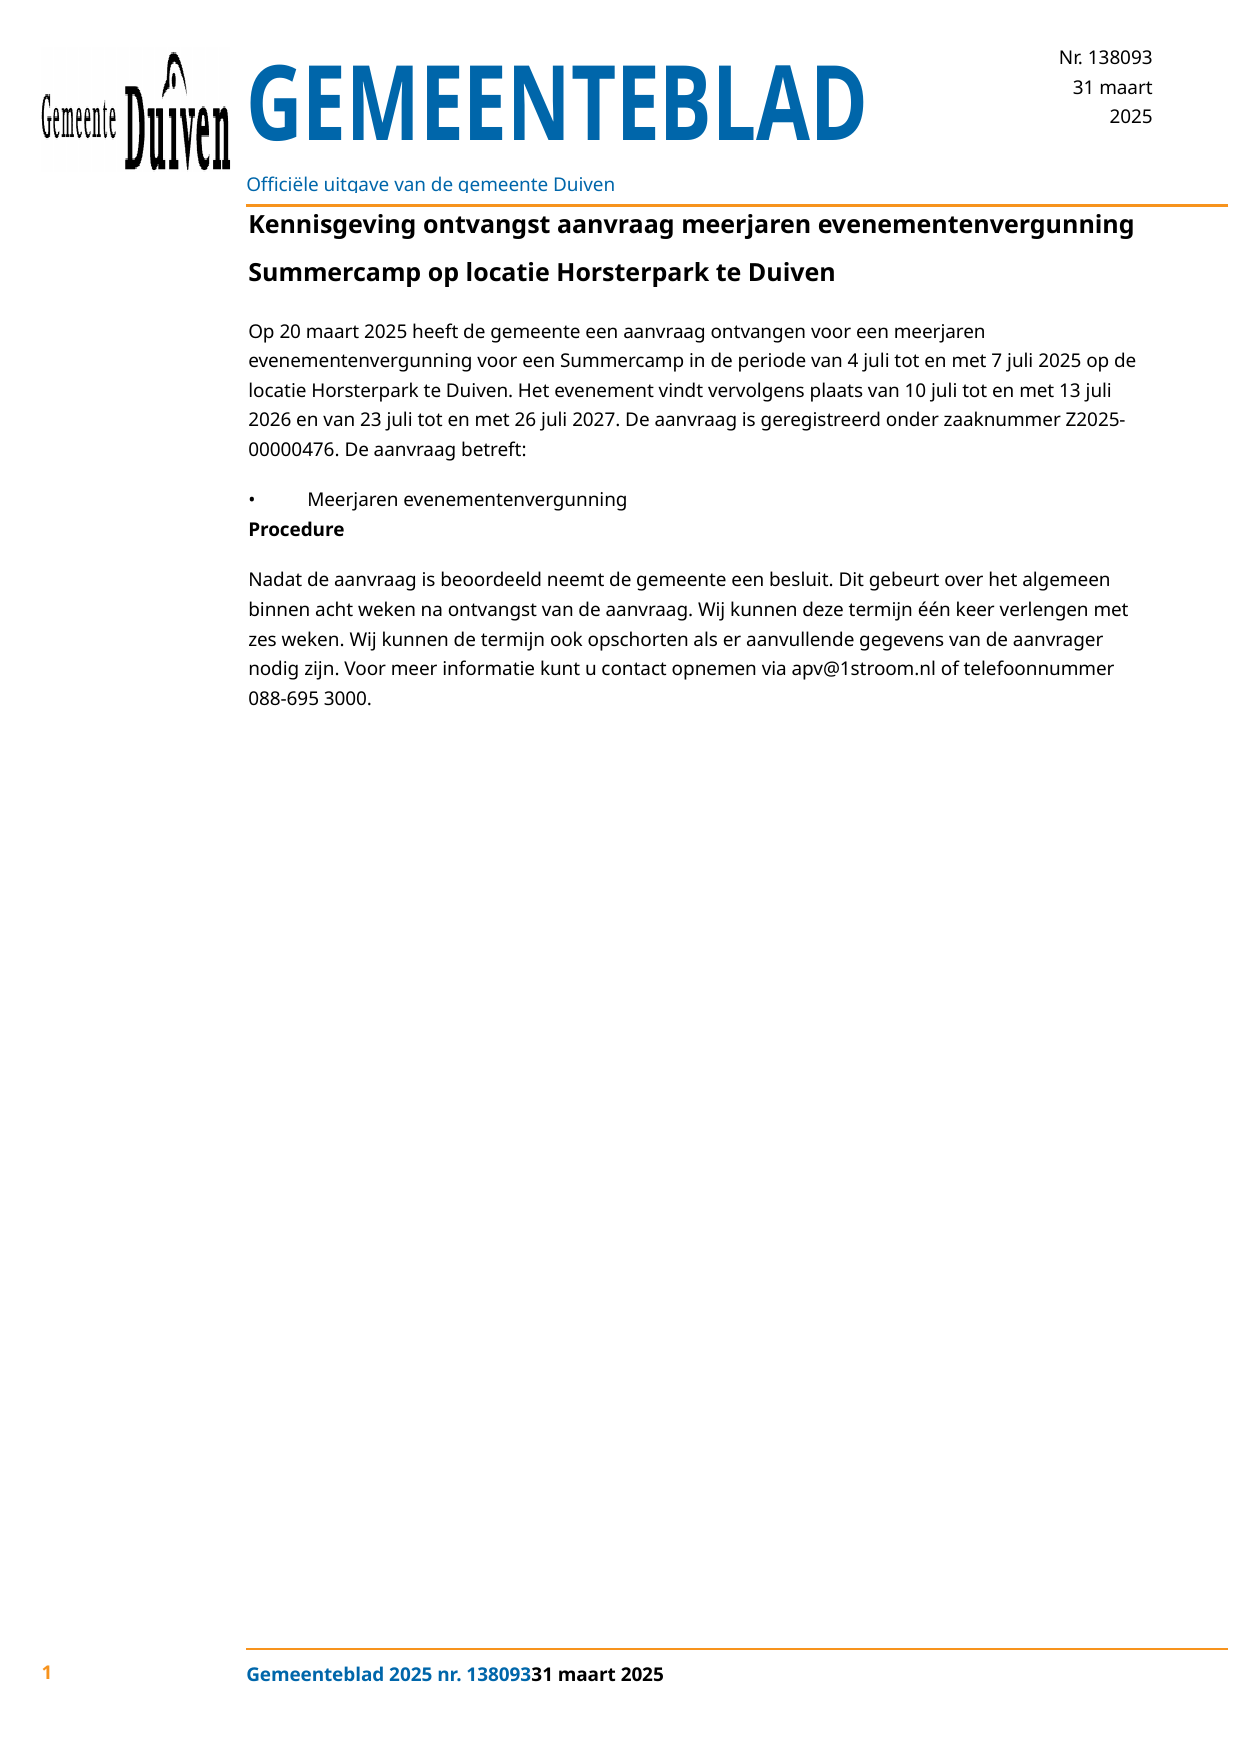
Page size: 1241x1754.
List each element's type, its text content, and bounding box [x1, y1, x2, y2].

text Op 20 maart 2025 heeft de gemeente een aanvraag ontvangen voor een meerjaren evenementenvergunning voor een Summercamp in de periode van 4 juli tot en met 7 juli 2025 op de locatie Horsterpark te Duiven. Het evenement vindt vervolgens plaats van 10 juli tot en met 13 juli 2026 en van 23 juli tot en met 26 juli 2027. De aanvraag is geregistreerd onder zaaknummer Z2025-00000476. De aanvraag betreft: [248, 318, 1152, 462]
text Nadat de aanvraag is beoordeeld neemt de gemeente een besluit. Dit gebeurt over het algemeen binnen acht weken na ontvangst van de aanvraag. Wij kunnen deze termijn één keer verlengen met zes weken. Wij kunnen de termijn ook opschorten als er aanvullende gegevens van de aanvrager nodig zijn. Voor meer informatie kunt u contact opnemen via apv@1stroom.nl of telefoonnummer 088-695 3000. [248, 567, 1152, 711]
text Kennisgeving ontvangst aanvraag meerjaren evenementenvergunning Summercamp op locatie Horsterpark te Duiven [248, 207, 1152, 288]
picture [41, 47, 231, 172]
list Meerjaren evenementenvergunning [248, 487, 1152, 512]
text Procedure [248, 516, 1152, 542]
